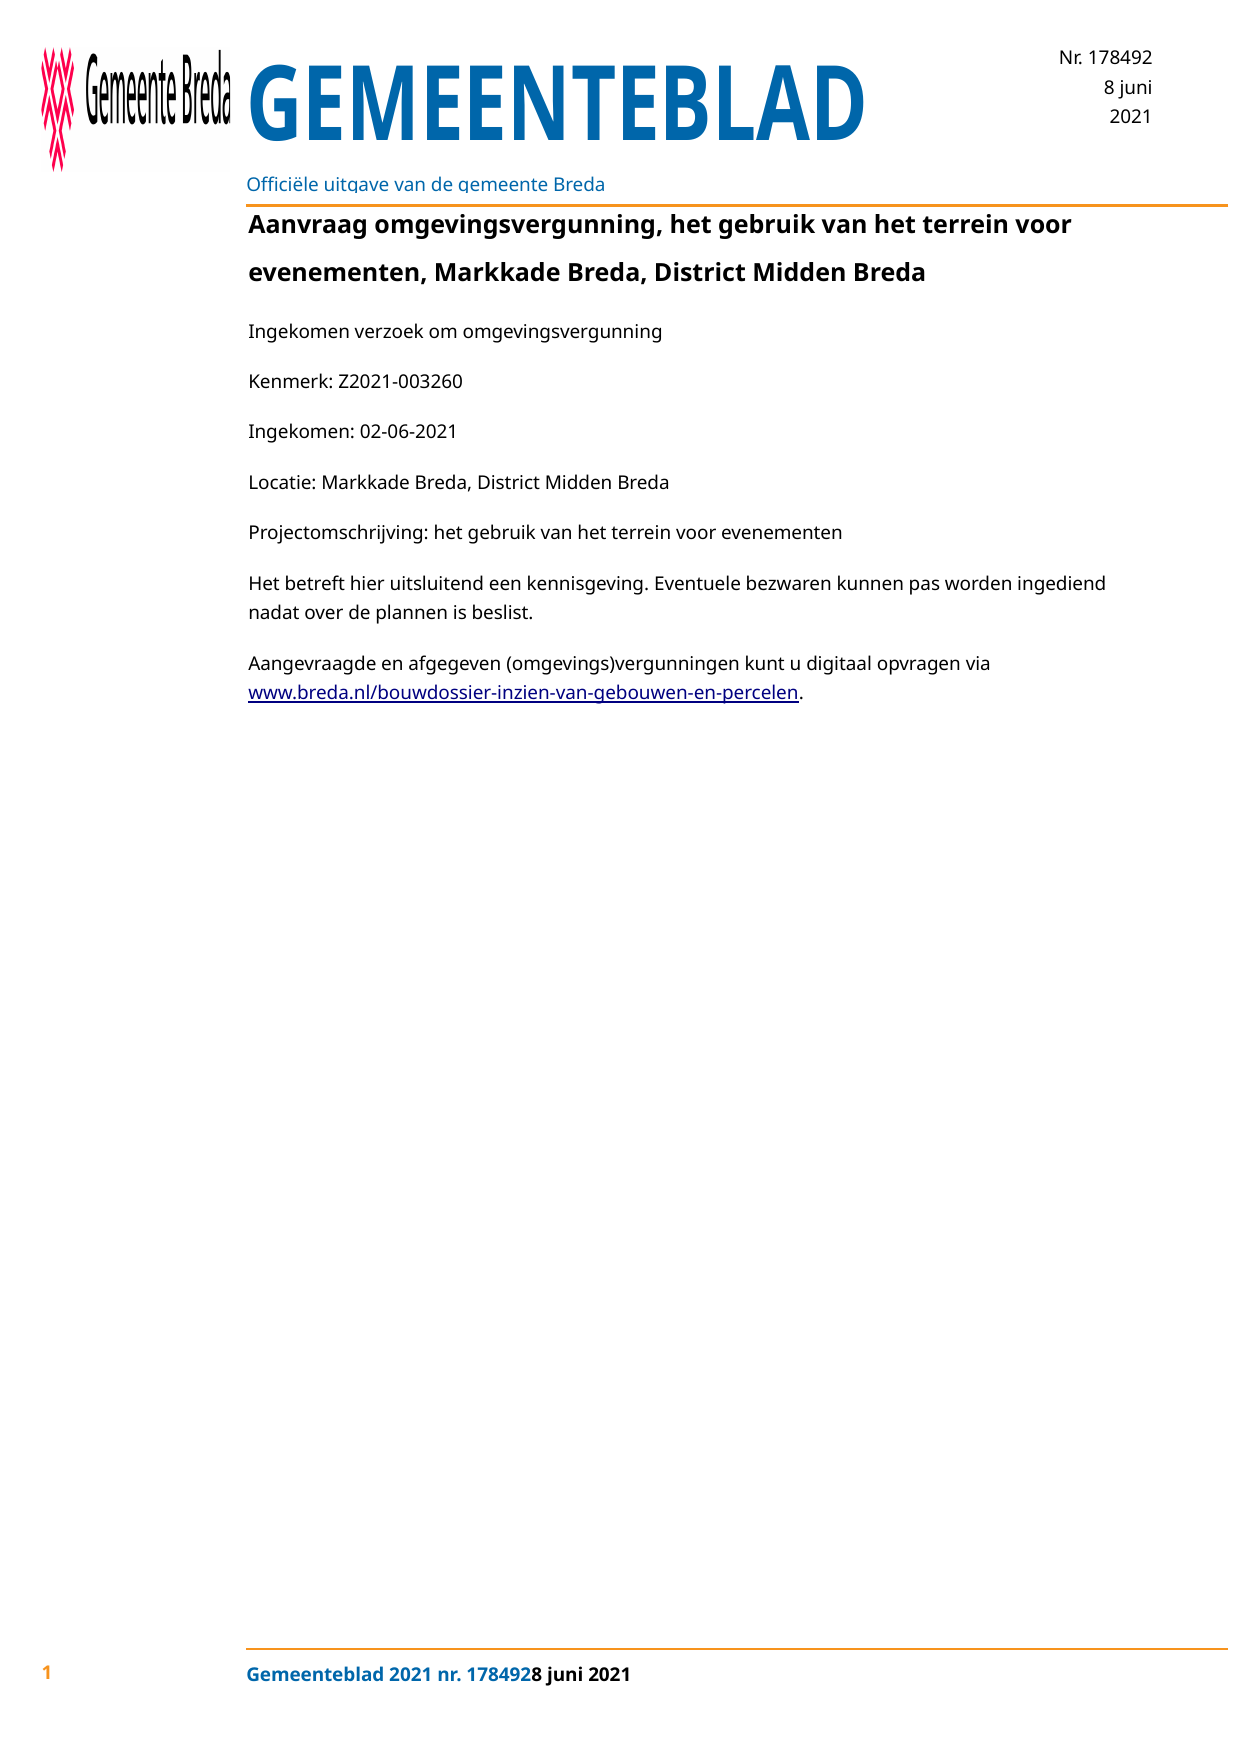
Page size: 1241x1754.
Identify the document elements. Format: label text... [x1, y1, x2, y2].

text Het betreft hier uitsluitend een kennisgeving. Eventuele bezwaren kunnen pas worden ingediend nadat over de plannen is beslist. [248, 570, 1152, 625]
text Aanvraag omgevingsvergunning, het gebruik van het terrein voor evenementen, Markkade Breda, District Midden Breda [248, 207, 1152, 288]
text Ingekomen verzoek om omgevingsvergunning [248, 318, 1152, 344]
text Kenmerk: Z2021-003260 [248, 368, 1152, 394]
text Projectomschrijving: het gebruik van het terrein voor evenementen [248, 519, 1152, 545]
text Ingekomen: 02-06-2021 [248, 419, 1152, 444]
text Aangevraagde en afgegeven (omgevings)vergunningen kunt u digitaal opvragen via www.breda.nl/bouwdossier-inzien-van-gebouwen-en-percelen. [248, 650, 1152, 705]
picture [41, 47, 231, 172]
text Locatie: Markkade Breda, District Midden Breda [248, 469, 1152, 495]
